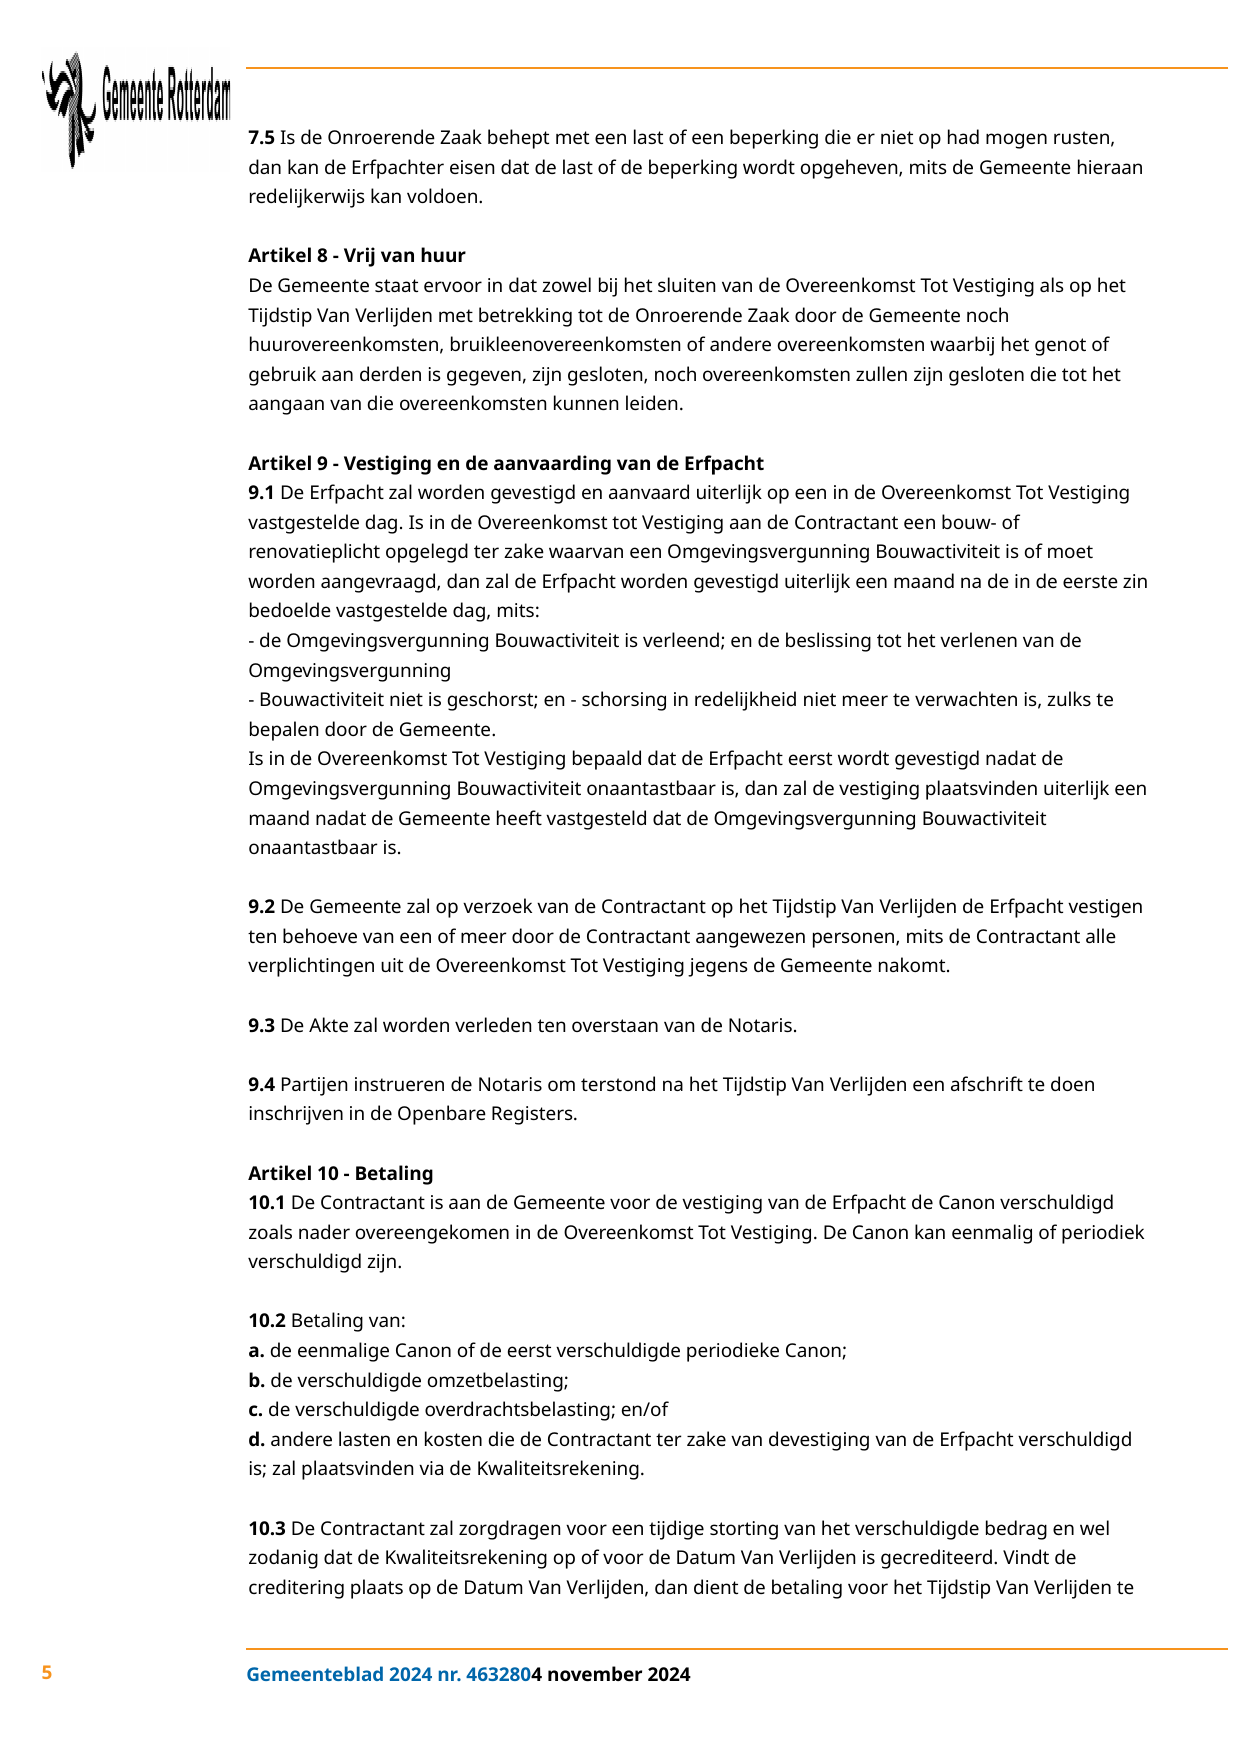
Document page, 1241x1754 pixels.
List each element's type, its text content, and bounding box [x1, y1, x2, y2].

text 9.3 De Akte zal worden verleden ten overstaan van de Notaris. [248, 1012, 1152, 1038]
text a. de eenmalige Canon of de eerst verschuldigde periodieke Canon; [248, 1337, 1152, 1363]
text - de Omgevingsvergunning Bouwactiviteit is verleend; en de beslissing tot het verlenen van de Omgevingsvergunning [248, 627, 1152, 683]
text Artikel 8 - Vrij van huur [248, 243, 1152, 268]
text 7.5 Is de Onroerende Zaak behept met een last of een beperking die er niet op had mogen rusten, dan kan de Erfpachter eisen dat de last of de beperking wordt opgeheven, mits de Gemeente hieraan redelijkerwijs kan voldoen. [248, 124, 1152, 209]
text 10.1 De Contractant is aan de Gemeente voor de vestiging van de Erfpacht de Canon verschuldigd zoals nader overeengekomen in de Overeenkomst Tot Vestiging. De Canon kan eenmalig of periodiek verschuldigd zijn. [248, 1189, 1152, 1274]
text De Gemeente staat ervoor in dat zowel bij het sluiten van de Overeenkomst Tot Vestiging als op het Tijdstip Van Verlijden met betrekking tot de Onroerende Zaak door de Gemeente noch huurovereenkomsten, bruikleenovereenkomsten of andere overeenkomsten waarbij het genot of gebruik aan derden is gegeven, zijn gesloten, noch overeenkomsten zullen zijn gesloten die tot het aangaan van die overeenkomsten kunnen leiden. [248, 272, 1152, 416]
text Is in de Overeenkomst Tot Vestiging bepaald dat de Erfpacht eerst wordt gevestigd nadat de Omgevingsvergunning Bouwactiviteit onaantastbaar is, dan zal de vestiging plaatsvinden uiterlijk een maand nadat de Gemeente heeft vastgesteld dat de Omgevingsvergunning Bouwactiviteit onaantastbaar is. [248, 746, 1152, 860]
text Artikel 10 - Betaling [248, 1160, 1152, 1186]
text 9.1 De Erfpacht zal worden gevestigd en aanvaard uiterlijk op een in de Overeenkomst Tot Vestiging vastgestelde dag. Is in de Overeenkomst tot Vestiging aan de Contractant een bouw- of renovatieplicht opgelegd ter zake waarvan een Omgevingsvergunning Bouwactiviteit is of moet worden aangevraagd, dan zal de Erfpacht worden gevestigd uiterlijk een maand na de in de eerste zin bedoelde vastgestelde dag, mits: [248, 479, 1152, 623]
text 9.2 De Gemeente zal op verzoek van de Contractant op het Tijdstip Van Verlijden de Erfpacht vestigen ten behoeve van een of meer door de Contractant aangewezen personen, mits de Contractant alle verplichtingen uit de Overeenkomst Tot Vestiging jegens de Gemeente nakomt. [248, 893, 1152, 978]
text Artikel 9 - Vestiging en de aanvaarding van de Erfpacht [248, 450, 1152, 476]
text 10.2 Betaling van: [248, 1308, 1152, 1333]
text c. de verschuldigde overdrachtsbelasting; en/of [248, 1396, 1152, 1422]
text d. andere lasten en kosten die de Contractant ter zake van devestiging van de Erfpacht verschuldigd is; zal plaatsvinden via de Kwaliteitsrekening. [248, 1426, 1152, 1481]
picture [41, 47, 231, 172]
text 10.3 De Contractant zal zorgdragen voor een tijdige storting van het verschuldigde bedrag en wel zodanig dat de Kwaliteitsrekening op of voor de Datum Van Verlijden is gecrediteerd. Vindt de creditering plaats op de Datum Van Verlijden, dan dient de betaling voor het Tijdstip Van Verlijden te [248, 1515, 1152, 1600]
text 9.4 Partijen instrueren de Notaris om terstond na het Tijdstip Van Verlijden een afschrift te doen inschrijven in de Openbare Registers. [248, 1071, 1152, 1126]
text b. de verschuldigde omzetbelasting; [248, 1367, 1152, 1393]
text - Bouwactiviteit niet is geschorst; en - schorsing in redelijkheid niet meer te verwachten is, zulks te bepalen door de Gemeente. [248, 686, 1152, 742]
